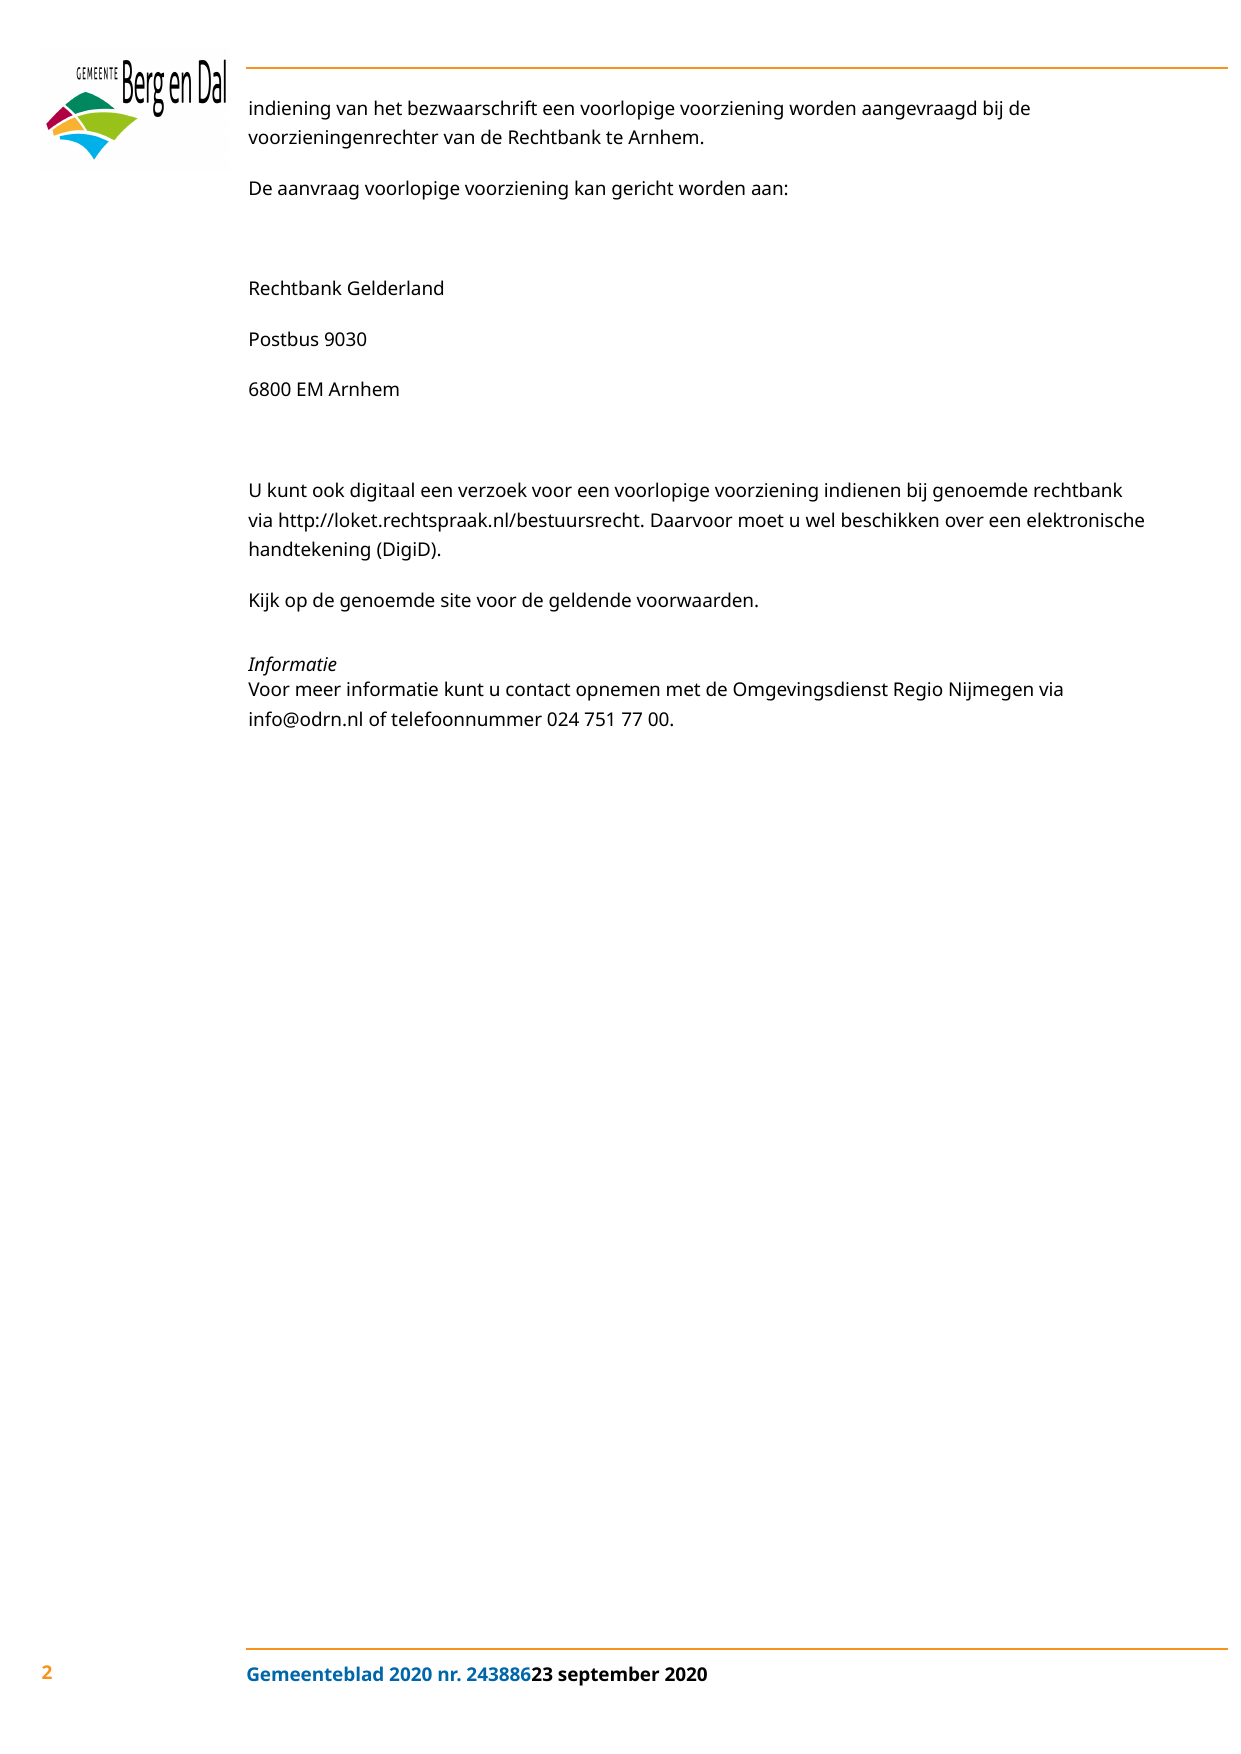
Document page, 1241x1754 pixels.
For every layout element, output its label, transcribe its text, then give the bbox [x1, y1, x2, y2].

text Voor meer informatie kunt u contact opnemen met de Omgevingsdienst Regio Nijmegen via info@odrn.nl of telefoonnummer 024 751 77 00. [248, 677, 1152, 732]
text U kunt ook digitaal een verzoek voor een voorlopige voorziening indienen bij genoemde rechtbank via http://loket.rechtspraak.nl/bestuursrecht. Daarvoor moet u wel beschikken over een elektronische handtekening (DigiD). [248, 477, 1152, 562]
picture [41, 47, 231, 172]
text Postbus 9030 [248, 326, 1152, 352]
text De aanvraag voorlopige voorziening kan gericht worden aan: [248, 175, 1152, 201]
text 6800 EM Arnhem [248, 376, 1152, 402]
text Rechtbank Gelderland [248, 276, 1152, 301]
text Informatie [248, 651, 1152, 677]
text indiening van het bezwaarschrift een voorlopige voorziening worden aangevraagd bij de voorzieningenrechter van de Rechtbank te Arnhem. [248, 95, 1152, 150]
text Kijk op de genoemde site voor de geldende voorwaarden. [248, 587, 1152, 613]
